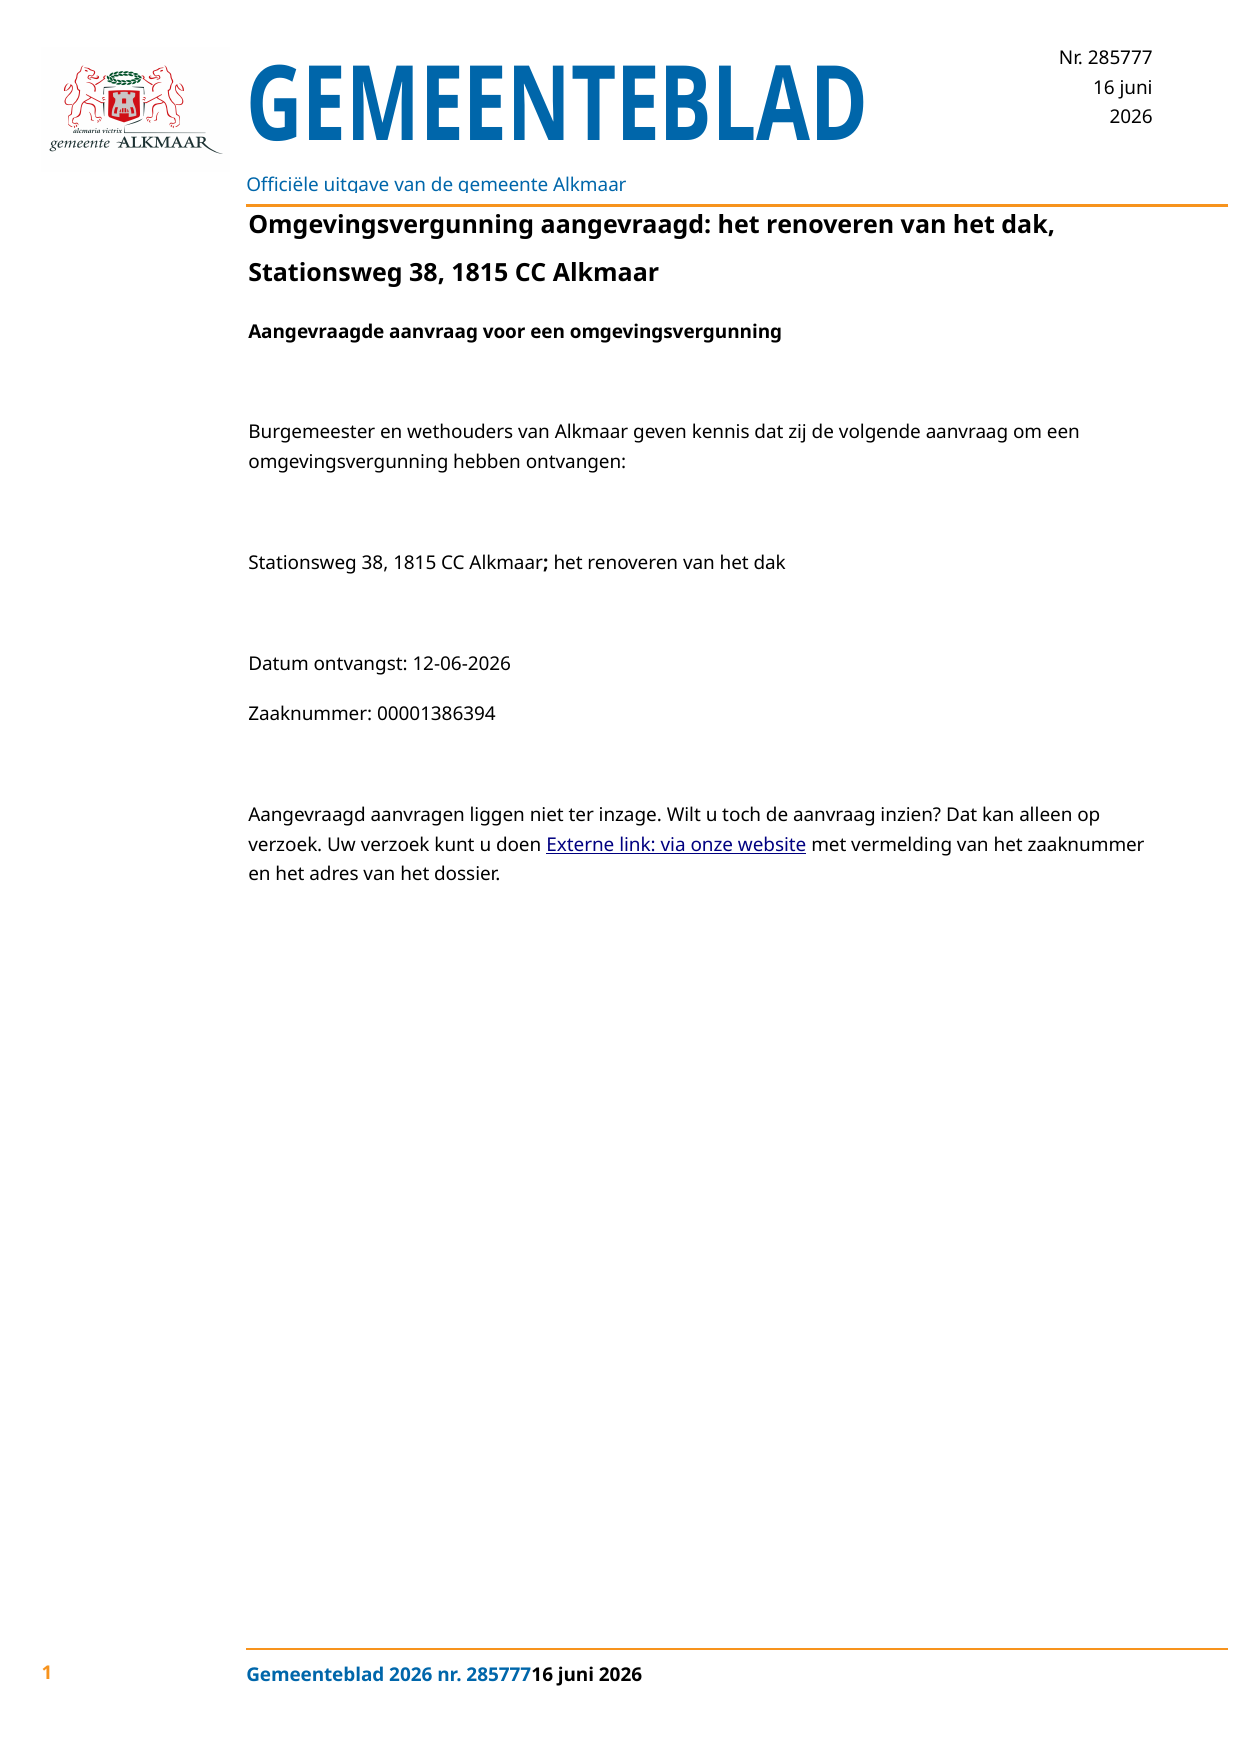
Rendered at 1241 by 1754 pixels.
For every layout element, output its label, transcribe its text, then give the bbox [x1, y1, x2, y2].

text Zaaknummer: 00001386394 [248, 700, 1152, 726]
text Aangevraagde aanvraag voor een omgevingsvergunning [248, 318, 1152, 344]
picture [41, 47, 231, 172]
text Burgemeester en wethouders van Alkmaar geven kennis dat zij de volgende aanvraag om een omgevingsvergunning hebben ontvangen: [248, 419, 1152, 474]
text Omgevingsvergunning aangevraagd: het renoveren van het dak, Stationsweg 38, 1815 CC Alkmaar [248, 207, 1152, 288]
text Stationsweg 38, 1815 CC Alkmaar; het renoveren van het dak [248, 549, 1152, 575]
text Aangevraagd aanvragen liggen niet ter inzage. Wilt u toch de aanvraag inzien? Dat kan alleen op verzoek. Uw verzoek kunt u doen Externe link: via onze website met vermelding van het zaaknummer en het adres van het dossier. [248, 801, 1152, 886]
text Datum ontvangst: 12-06-2026 [248, 650, 1152, 676]
